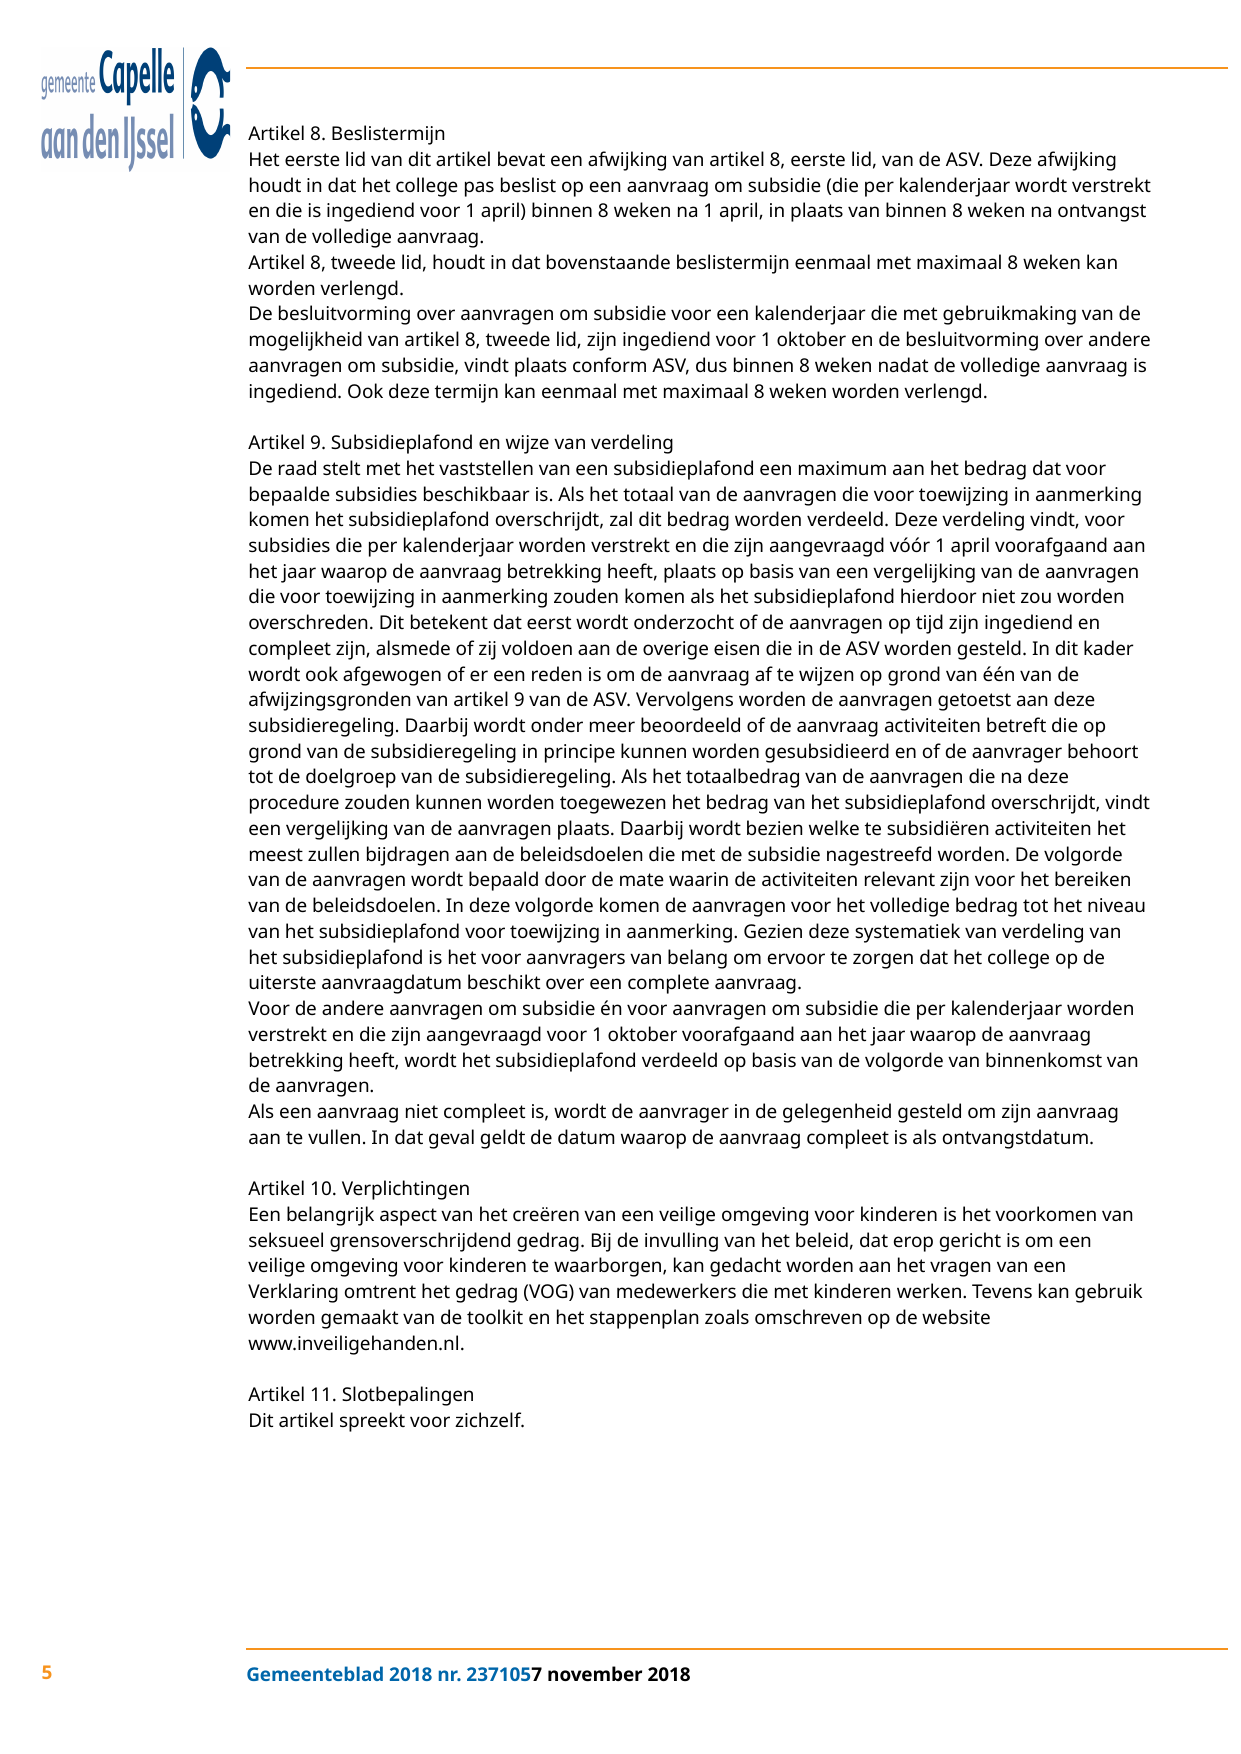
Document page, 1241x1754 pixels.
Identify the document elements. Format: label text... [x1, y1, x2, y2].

text Als een aanvraag niet compleet is, wordt de aanvrager in de gelegenheid gesteld om zijn aanvraag aan te vullen. In dat geval geldt de datum waarop de aanvraag compleet is als ontvangstdatum. [248, 1098, 1152, 1150]
text Een belangrijk aspect van het creëren van een veilige omgeving voor kinderen is het voorkomen van seksueel grensoverschrijdend gedrag. Bij de invulling van het beleid, dat erop gericht is om een veilige omgeving voor kinderen te waarborgen, kan gedacht worden aan het vragen van een Verklaring omtrent het gedrag (VOG) van medewerkers die met kinderen werken. Tevens kan gebruik worden gemaakt van de toolkit en het stappenplan zoals omschreven op de website www.inveiligehanden.nl. [248, 1201, 1152, 1356]
picture [41, 47, 231, 172]
text Dit artikel spreekt voor zichzelf. [248, 1407, 1152, 1433]
text Artikel 10. Verplichtingen [248, 1175, 1152, 1201]
text Artikel 9. Subsidieplafond en wijze van verdeling [248, 429, 1152, 455]
text De besluitvorming over aanvragen om subsidie voor een kalenderjaar die met gebruikmaking van de mogelijkheid van artikel 8, tweede lid, zijn ingediend voor 1 oktober en de besluitvorming over andere aanvragen om subsidie, vindt plaats conform ASV, dus binnen 8 weken nadat de volledige aanvraag is ingediend. Ook deze termijn kan eenmaal met maximaal 8 weken worden verlengd. [248, 301, 1152, 403]
text Artikel 8. Beslistermijn [248, 121, 1152, 146]
text Het eerste lid van dit artikel bevat een afwijking van artikel 8, eerste lid, van de ASV. Deze afwijking houdt in dat het college pas beslist op een aanvraag om subsidie (die per kalenderjaar wordt verstrekt en die is ingediend voor 1 april) binnen 8 weken na 1 april, in plaats van binnen 8 weken na ontvangst van de volledige aanvraag. [248, 146, 1152, 249]
text Voor de andere aanvragen om subsidie én voor aanvragen om subsidie die per kalenderjaar worden verstrekt en die zijn aangevraagd voor 1 oktober voorafgaand aan het jaar waarop de aanvraag betrekking heeft, wordt het subsidieplafond verdeeld op basis van de volgorde van binnenkomst van de aanvragen. [248, 995, 1152, 1098]
text De raad stelt met het vaststellen van een subsidieplafond een maximum aan het bedrag dat voor bepaalde subsidies beschikbaar is. Als het totaal van de aanvragen die voor toewijzing in aanmerking komen het subsidieplafond overschrijdt, zal dit bedrag worden verdeeld. Deze verdeling vindt, voor subsidies die per kalenderjaar worden verstrekt en die zijn aangevraagd vóór 1 april voorafgaand aan het jaar waarop de aanvraag betrekking heeft, plaats op basis van een vergelijking van de aanvragen die voor toewijzing in aanmerking zouden komen als het subsidieplafond hierdoor niet zou worden overschreden. Dit betekent dat eerst wordt onderzocht of de aanvragen op tijd zijn ingediend en compleet zijn, alsmede of zij voldoen aan de overige eisen die in de ASV worden gesteld. In dit kader wordt ook afgewogen of er een reden is om de aanvraag af te wijzen op grond van één van de afwijzingsgronden van artikel 9 van de ASV. Vervolgens worden de aanvragen getoetst aan deze subsidieregeling. Daarbij wordt onder meer beoordeeld of de aanvraag activiteiten betreft die op grond van de subsidieregeling in principe kunnen worden gesubsidieerd en of de aanvrager behoort tot de doelgroep van de subsidieregeling. Als het totaalbedrag van de aanvragen die na deze procedure zouden kunnen worden toegewezen het bedrag van het subsidieplafond overschrijdt, vindt een vergelijking van de aanvragen plaats. Daarbij wordt bezien welke te subsidiëren activiteiten het meest zullen bijdragen aan de beleidsdoelen die met de subsidie nagestreefd worden. De volgorde van de aanvragen wordt bepaald door de mate waarin de activiteiten relevant zijn voor het bereiken van de beleidsdoelen. In deze volgorde komen de aanvragen voor het volledige bedrag tot het niveau van het subsidieplafond voor toewijzing in aanmerking. Gezien deze systematiek van verdeling van het subsidieplafond is het voor aanvragers van belang om ervoor te zorgen dat het college op de uiterste aanvraagdatum beschikt over een complete aanvraag. [248, 455, 1152, 995]
text Artikel 8, tweede lid, houdt in dat bovenstaande beslistermijn eenmaal met maximaal 8 weken kan worden verlengd. [248, 249, 1152, 301]
text Artikel 11. Slotbepalingen [248, 1381, 1152, 1407]
